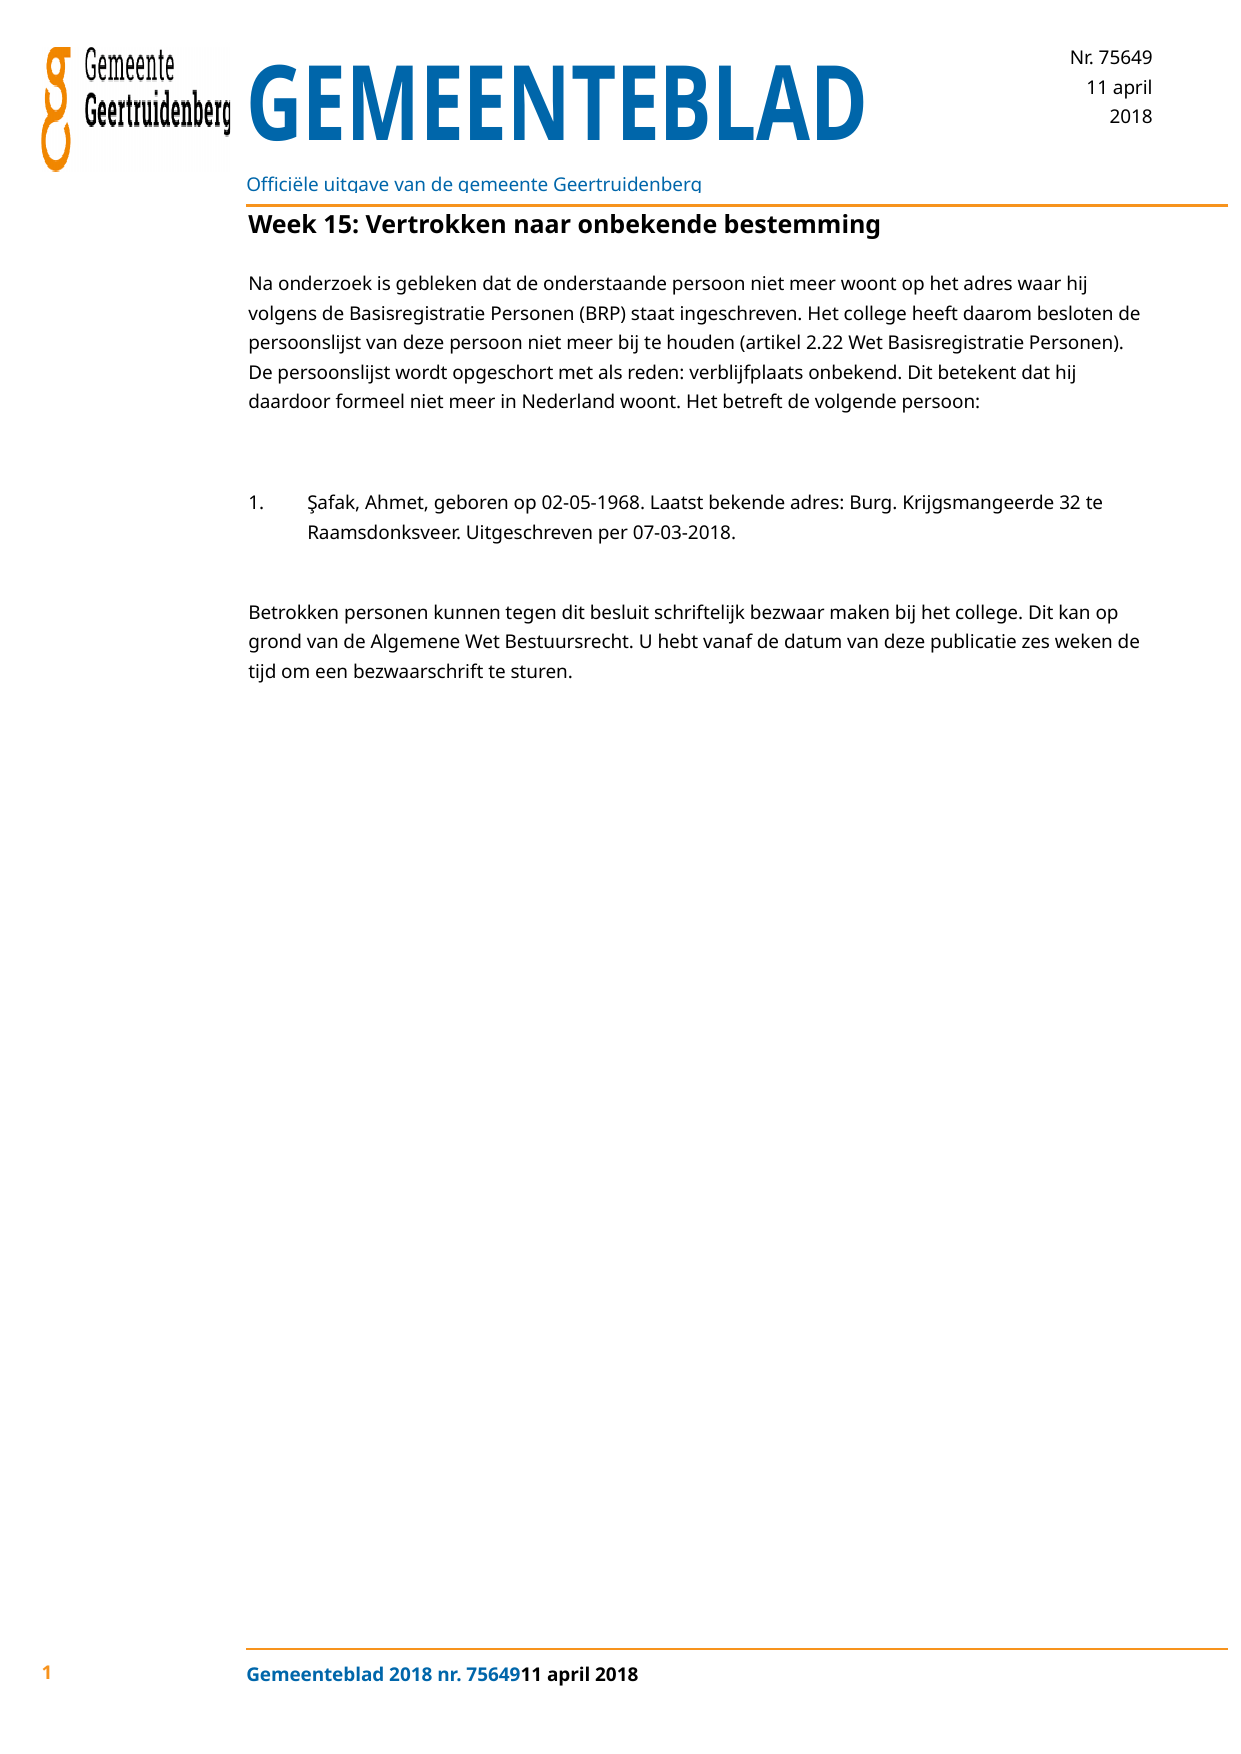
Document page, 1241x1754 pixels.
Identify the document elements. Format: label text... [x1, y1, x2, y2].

list Şafak, Ahmet, geboren op 02-05-1968. Laatst bekende adres: Burg. Krijgsmangeerde 32 te Raamsdonksveer. Uitgeschreven per 07-03-2018. [248, 489, 1152, 545]
text Na onderzoek is gebleken dat de onderstaande persoon niet meer woont op het adres waar hij volgens de Basisregistratie Personen (BRP) staat ingeschreven. Het college heeft daarom besloten de persoonslijst van deze persoon niet meer bij te houden (artikel 2.22 Wet Basisregistratie Personen). De persoonslijst wordt opgeschort met als reden: verblijfplaats onbekend. Dit betekent dat hij daardoor formeel niet meer in Nederland woont. Het betreft de volgende persoon: [248, 270, 1152, 414]
text Betrokken personen kunnen tegen dit besluit schriftelijk bezwaar maken bij het college. Dit kan op grond van de Algemene Wet Bestuursrecht. U hebt vanaf de datum van deze publicatie zes weken de tijd om een bezwaarschrift te sturen. [248, 599, 1152, 684]
picture [41, 47, 231, 172]
text Week 15: Vertrokken naar onbekende bestemming [248, 207, 1152, 241]
